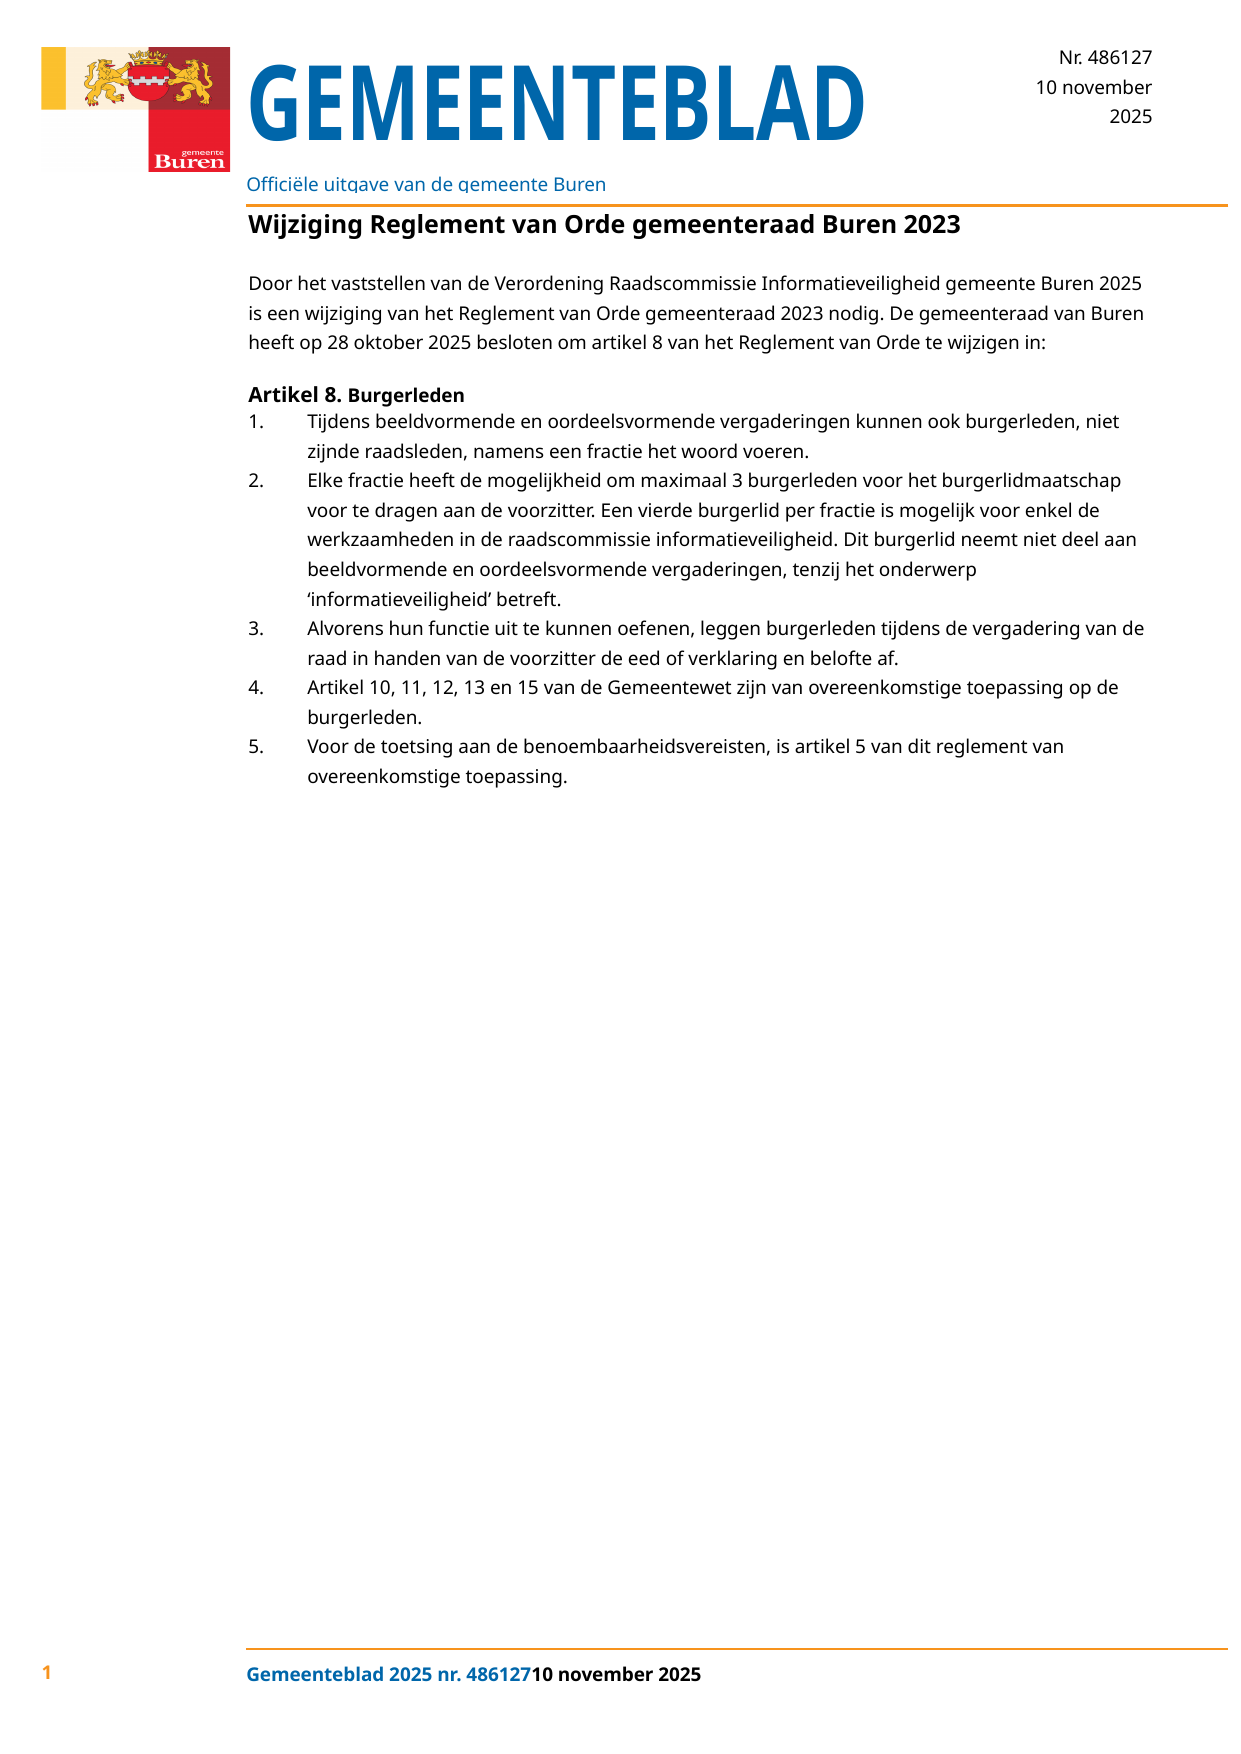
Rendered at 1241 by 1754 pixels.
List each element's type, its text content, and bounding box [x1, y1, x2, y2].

text Wijziging Reglement van Orde gemeenteraad Buren 2023 [248, 207, 1152, 241]
list Tijdens beeldvormende en oordeelsvormende vergaderingen kunnen ook burgerleden, niet zijnde raadsleden, namens een fractie het woord voeren. [248, 408, 1152, 464]
picture [41, 47, 231, 172]
list Alvorens hun functie uit te kunnen oefenen, leggen burgerleden tijdens de vergadering van de raad in handen van de voorzitter de eed of verklaring en belofte af. [248, 615, 1152, 671]
text Door het vaststellen van de Verordening Raadscommissie Informatieveiligheid gemeente Buren 2025 is een wijziging van het Reglement van Orde gemeenteraad 2023 nodig. De gemeenteraad van Buren heeft op 28 oktober 2025 besloten om artikel 8 van het Reglement van Orde te wijzigen in: [248, 270, 1152, 355]
text Artikel 8. Burgerleden [248, 380, 1152, 408]
list Voor de toetsing aan de benoembaarheidsvereisten, is artikel 5 van dit reglement van overeenkomstige toepassing. [248, 734, 1152, 789]
list Artikel 10, 11, 12, 13 en 15 van de Gemeentewet zijn van overeenkomstige toepassing op de burgerleden. [248, 674, 1152, 730]
list Elke fractie heeft de mogelijkheid om maximaal 3 burgerleden voor het burgerlidmaatschap voor te dragen aan de voorzitter. Een vierde burgerlid per fractie is mogelijk voor enkel de werkzaamheden in de raadscommissie informatieveiligheid. Dit burgerlid neemt niet deel aan beeldvormende en oordeelsvormende vergaderingen, tenzij het onderwerp ‘informatieveiligheid’ betreft. [248, 467, 1152, 612]
